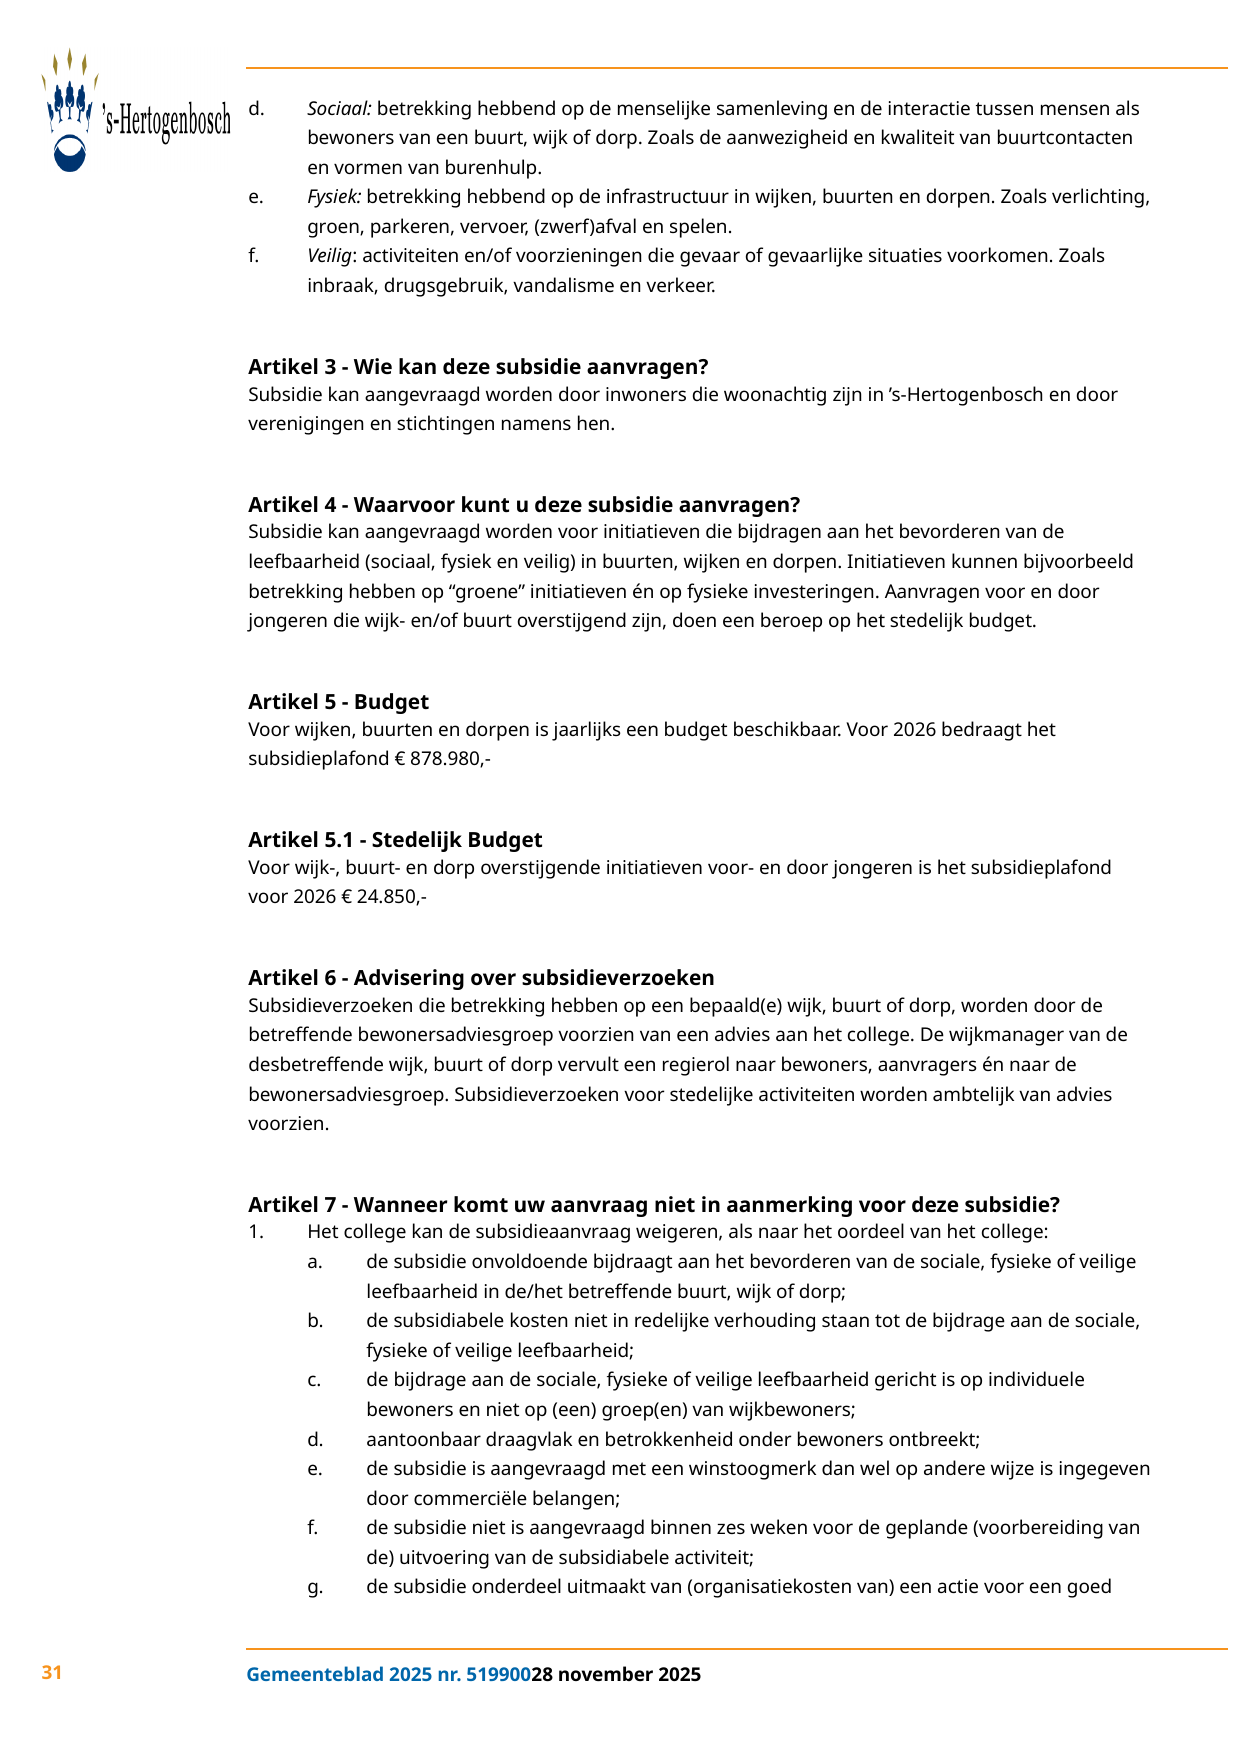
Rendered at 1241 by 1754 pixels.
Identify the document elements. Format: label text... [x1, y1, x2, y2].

text Artikel 7 - Wanneer komt uw aanvraag niet in aanmerking voor deze subsidie? [248, 1190, 1152, 1219]
list de bijdrage aan de sociale, fysieke of veilige leefbaarheid gericht is op individuele bewoners en niet op (een) groep(en) van wijkbewoners; [307, 1367, 1152, 1422]
list de subsidie is aangevraagd met een winstoogmerk dan wel op andere wijze is ingegeven door commerciële belangen; [307, 1455, 1152, 1511]
text Voor wijk-, buurt- en dorp overstijgende initiatieven voor- en door jongeren is het subsidieplafond voor 2026 € 24.850,- [248, 854, 1152, 909]
picture [41, 47, 231, 172]
text Subsidieverzoeken die betrekking hebben op een bepaald(e) wijk, buurt of dorp, worden door de betreffende bewonersadviesgroep voorzien van een advies aan het college. De wijkmanager van de desbetreffende wijk, buurt of dorp vervult een regierol naar bewoners, aanvragers én naar de bewonersadviesgroep. Subsidieverzoeken voor stedelijke activiteiten worden ambtelijk van advies voorzien. [248, 992, 1152, 1136]
text Subsidie kan aangevraagd worden door inwoners die woonachtig zijn in ’s-Hertogenbosch en door verenigingen en stichtingen namens hen. [248, 381, 1152, 436]
text Voor wijken, buurten en dorpen is jaarlijks een budget beschikbaar. Voor 2026 bedraagt het subsidieplafond € 878.980,- [248, 716, 1152, 771]
list Sociaal: betrekking hebbend op de menselijke samenleving en de interactie tussen mensen als bewoners van een buurt, wijk of dorp. Zoals de aanwezigheid en kwaliteit van buurtcontacten en vormen van burenhulp. [248, 95, 1152, 180]
list Het college kan de subsidieaanvraag weigeren, als naar het oordeel van het college: [248, 1219, 1152, 1244]
text Artikel 5.1 - Stedelijk Budget [248, 826, 1152, 854]
list Fysiek: betrekking hebbend op de infrastructuur in wijken, buurten en dorpen. Zoals verlichting, groen, parkeren, vervoer, (zwerf)afval en spelen. [248, 183, 1152, 239]
text Subsidie kan aangevraagd worden voor initiatieven die bijdragen aan het bevorderen van de leefbaarheid (sociaal, fysiek en veilig) in buurten, wijken en dorpen. Initiatieven kunnen bijvoorbeeld betrekking hebben op “groene” initiatieven én op fysieke investeringen. Aanvragen voor en door jongeren die wijk- en/of buurt overstijgend zijn, doen een beroep op het stedelijk budget. [248, 519, 1152, 633]
list de subsidie onderdeel uitmaakt van (organisatiekosten van) een actie voor een goed [307, 1574, 1152, 1599]
list de subsidiabele kosten niet in redelijke verhouding staan tot de bijdrage aan de sociale, fysieke of veilige leefbaarheid; [307, 1307, 1152, 1363]
text Artikel 3 - Wie kan deze subsidie aanvragen? [248, 352, 1152, 381]
list aantoonbaar draagvlak en betrokkenheid onder bewoners ontbreekt; [307, 1426, 1152, 1452]
text Artikel 5 - Budget [248, 687, 1152, 716]
text Artikel 6 - Advisering over subsidieverzoeken [248, 963, 1152, 992]
list Veilig: activiteiten en/of voorzieningen die gevaar of gevaarlijke situaties voorkomen. Zoals inbraak, drugsgebruik, vandalisme en verkeer. [248, 243, 1152, 298]
list de subsidie niet is aangevraagd binnen zes weken voor de geplande (voorbereiding van de) uitvoering van de subsidiabele activiteit; [307, 1514, 1152, 1570]
text Artikel 4 - Waarvoor kunt u deze subsidie aanvragen? [248, 490, 1152, 519]
list de subsidie onvoldoende bijdraagt aan het bevorderen van de sociale, fysieke of veilige leefbaarheid in de/het betreffende buurt, wijk of dorp; [307, 1248, 1152, 1304]
